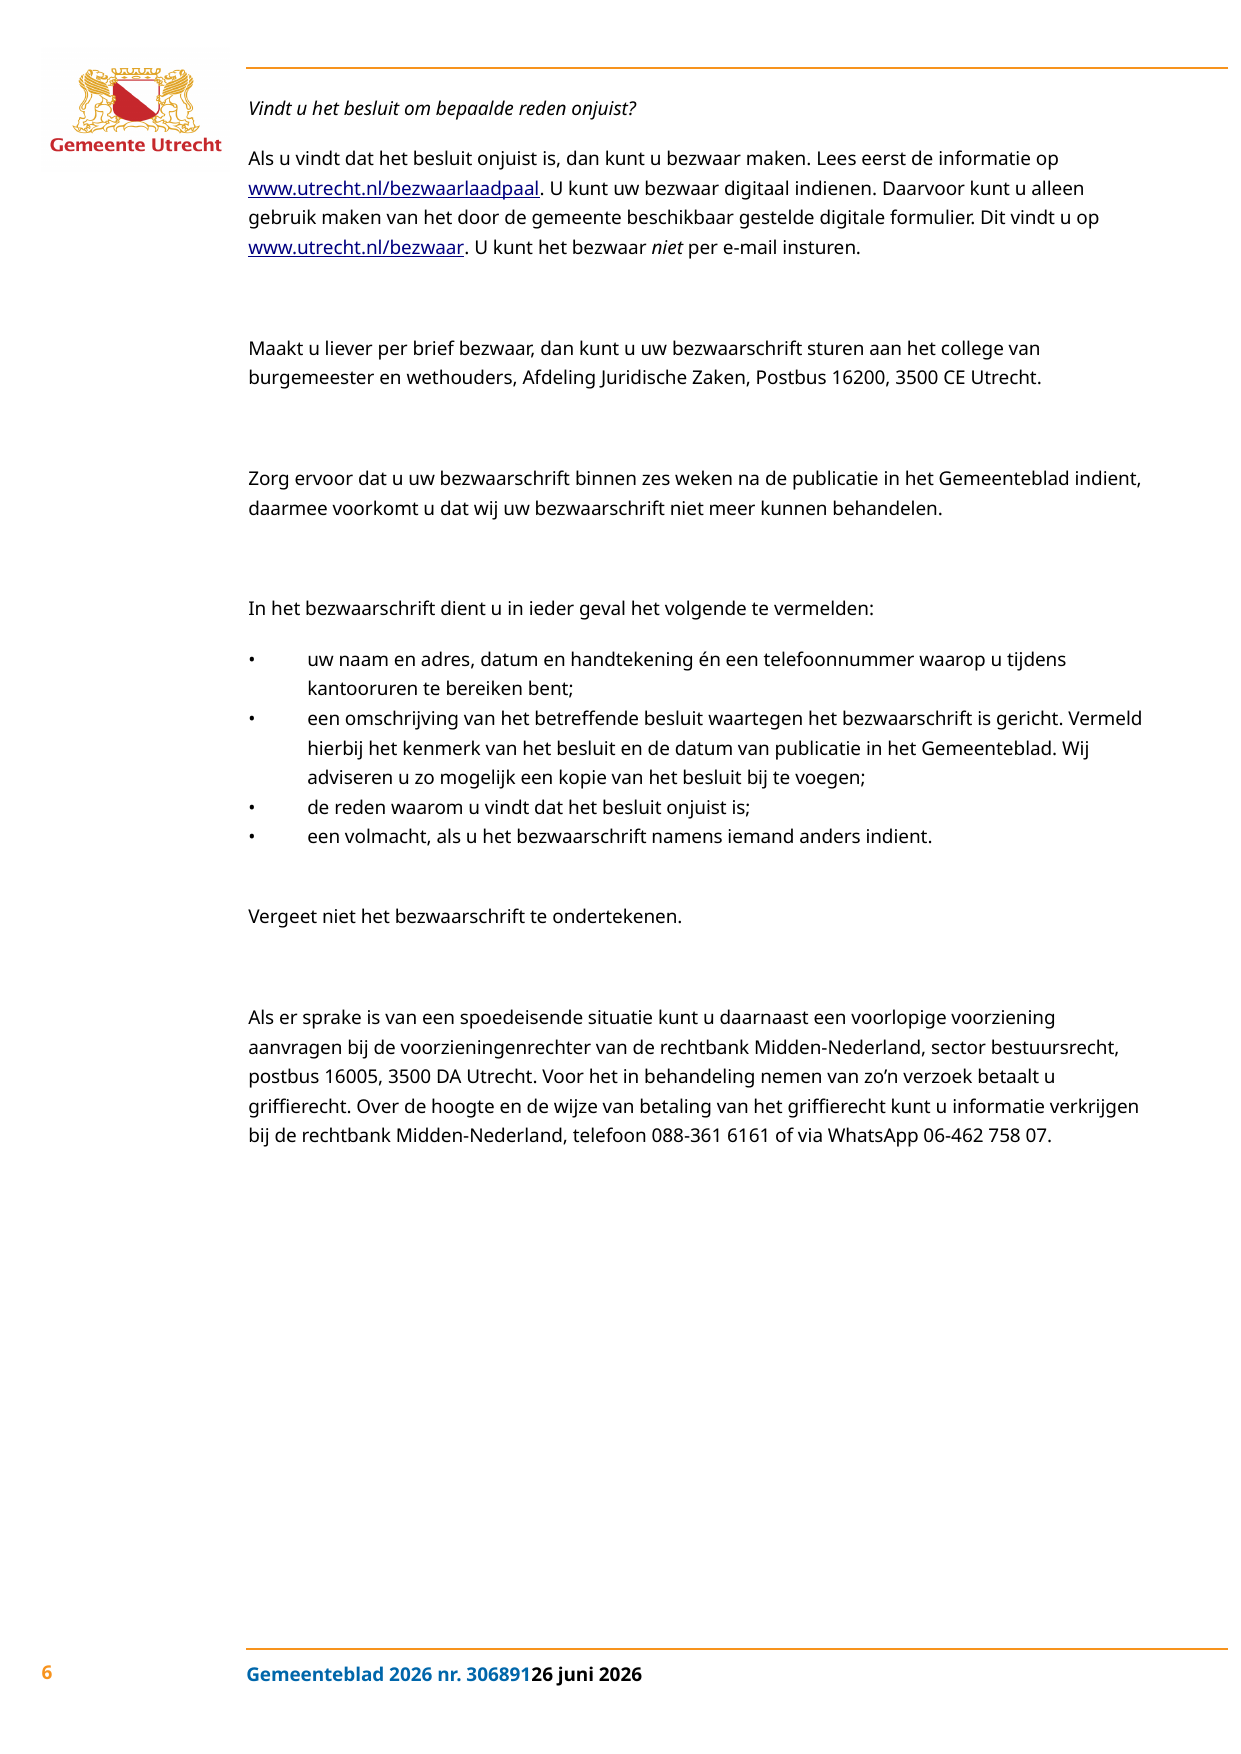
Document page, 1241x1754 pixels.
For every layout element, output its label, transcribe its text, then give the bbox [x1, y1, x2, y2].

picture [41, 47, 231, 172]
list de reden waarom u vindt dat het besluit onjuist is; [248, 794, 1152, 820]
text Zorg ervoor dat u uw bezwaarschrift binnen zes weken na de publicatie in het Gemeenteblad indient, daarmee voorkomt u dat wij uw bezwaarschrift niet meer kunnen behandelen. [248, 465, 1152, 521]
text Als er sprake is van een spoedeisende situatie kunt u daarnaast een voorlopige voorziening aanvragen bij de voorzieningenrechter van de rechtbank Midden-Nederland, sector bestuursrecht, postbus 16005, 3500 DA Utrecht. Voor het in behandeling nemen van zo’n verzoek betaalt u griffierecht. Over de hoogte en de wijze van betaling van het griffierecht kunt u informatie verkrijgen bij de rechtbank Midden-Nederland, telefoon 088-361 6161 of via WhatsApp 06-462 758 07. [248, 1004, 1152, 1148]
text Maakt u liever per brief bezwaar, dan kunt u uw bezwaarschrift sturen aan het college van burgemeester en wethouders, Afdeling Juridische Zaken, Postbus 16200, 3500 CE Utrecht. [248, 335, 1152, 390]
list een volmacht, als u het bezwaarschrift namens iemand anders indient. [248, 823, 1152, 849]
text Vindt u het besluit om bepaalde reden onjuist? [248, 95, 1152, 121]
text Als u vindt dat het besluit onjuist is, dan kunt u bezwaar maken. Lees eerst de informatie op www.utrecht.nl/bezwaarlaadpaal. U kunt uw bezwaar digitaal indienen. Daarvoor kunt u alleen gebruik maken van het door de gemeente beschikbaar gestelde digitale formulier. Dit vindt u op www.utrecht.nl/bezwaar. U kunt het bezwaar niet per e-mail insturen. [248, 145, 1152, 260]
list een omschrijving van het betreffende besluit waartegen het bezwaarschrift is gericht. Vermeld hierbij het kenmerk van het besluit en de datum van publicatie in het Gemeenteblad. Wij adviseren u zo mogelijk een kopie van het besluit bij te voegen; [248, 705, 1152, 790]
text In het bezwaarschrift dient u in ieder geval het volgende te vermelden: [248, 596, 1152, 621]
list uw naam en adres, datum en handtekening én een telefoonnummer waarop u tijdens kantooruren te bereiken bent; [248, 646, 1152, 701]
text Vergeet niet het bezwaarschrift te ondertekenen. [248, 903, 1152, 929]
